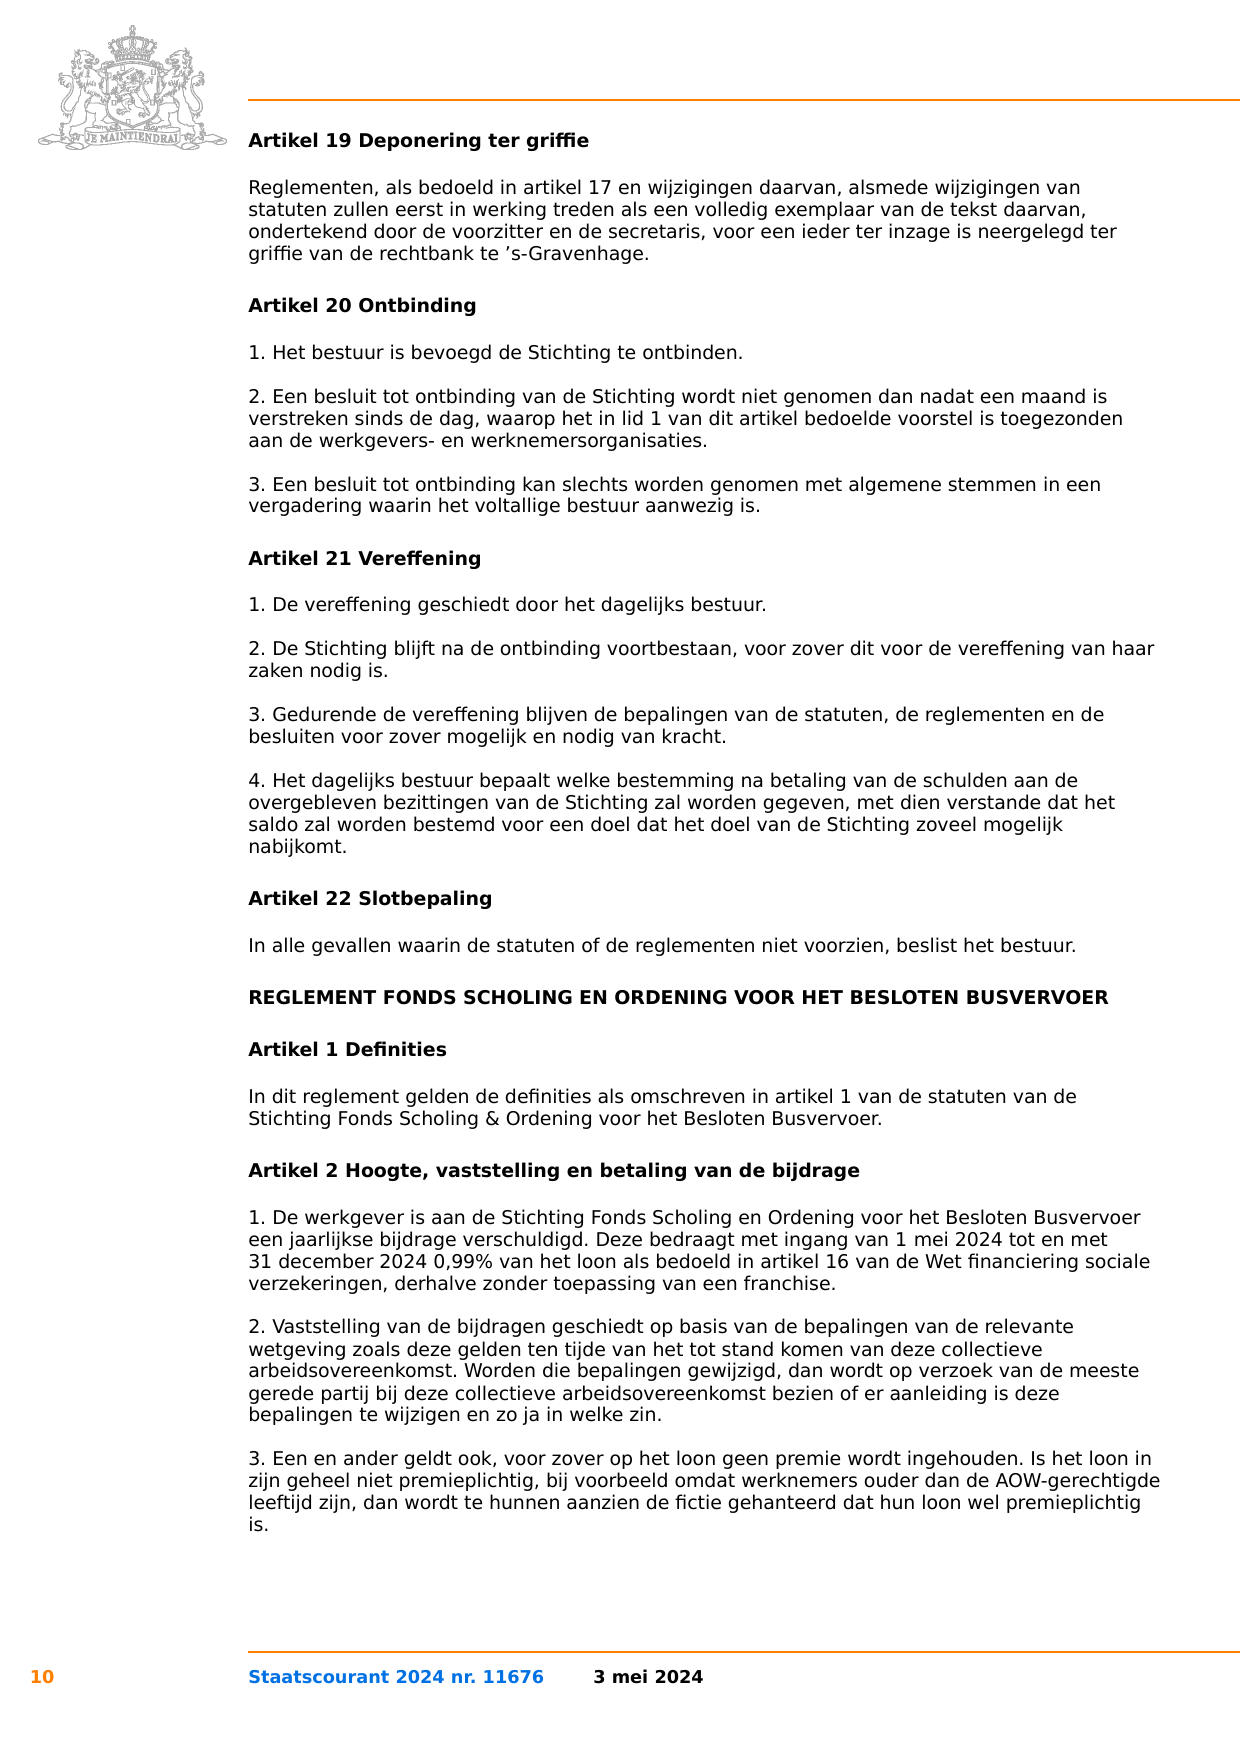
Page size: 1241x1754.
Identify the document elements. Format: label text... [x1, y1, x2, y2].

picture [38, 25, 227, 150]
text 2. Vaststelling van de bijdragen geschiedt op basis van de bepalingen van de relevante wetgeving zoals deze gelden ten tijde van het tot stand komen van deze collectieve arbeidsovereenkomst. Worden die bepalingen gewijzigd, dan wordt op verzoek van de meeste gerede partij bij deze collectieve arbeidsovereenkomst bezien of er aanleiding is deze bepalingen te wijzigen en zo ja in welke zin. [248, 1316, 1163, 1426]
text In alle gevallen waarin de statuten of de reglementen niet voorzien, beslist het bestuur. [248, 935, 1163, 957]
text 3. Gedurende de vereffening blijven de bepalingen van de statuten, de reglementen en de besluiten voor zover mogelijk en nodig van kracht. [248, 704, 1163, 748]
text 4. Het dagelijks bestuur bepaalt welke bestemming na betaling van de schulden aan de overgebleven bezittingen van de Stichting zal worden gegeven, met dien verstande dat het saldo zal worden bestemd voor een doel dat het doel van de Stichting zoveel mogelijk nabijkomt. [248, 770, 1163, 858]
subtitle Artikel 20 Ontbinding [248, 295, 1163, 317]
subtitle Artikel 2 Hoogte, vaststelling en betaling van de bijdrage [248, 1160, 1163, 1182]
subtitle Artikel 22 Slotbepaling [248, 888, 1163, 910]
text 2. De Stichting blijft na de ontbinding voortbestaan, voor zover dit voor de vereffening van haar zaken nodig is. [248, 638, 1163, 682]
text 3. Een en ander geldt ook, voor zover op het loon geen premie wordt ingehouden. Is het loon in zijn geheel niet premieplichtig, bij voorbeeld omdat werknemers ouder dan de AOW-gerechtigde leeftijd zijn, dan wordt te hunnen aanzien de fictie gehanteerd dat hun loon wel premieplichtig is. [248, 1448, 1163, 1536]
subtitle Artikel 1 Definities [248, 1039, 1163, 1061]
text 3. Een besluit tot ontbinding kan slechts worden genomen met algemene stemmen in een vergadering waarin het voltallige bestuur aanwezig is. [248, 473, 1163, 517]
subtitle Artikel 19 Deponering ter griffie [248, 130, 1163, 152]
subtitle REGLEMENT FONDS SCHOLING EN ORDENING VOOR HET BESLOTEN BUSVERVOER [248, 987, 1163, 1009]
subtitle Artikel 21 Vereffening [248, 547, 1163, 569]
text 1. De vereffening geschiedt door het dagelijks bestuur. [248, 594, 1163, 616]
text Reglementen, als bedoeld in artikel 17 en wijzigingen daarvan, alsmede wijzigingen van statuten zullen eerst in werking treden als een volledig exemplaar van de tekst daarvan, ondertekend door de voorzitter en de secretaris, voor een ieder ter inzage is neergelegd ter griffie van de rechtbank te ’s-Gravenhage. [248, 177, 1163, 265]
text In dit reglement gelden de definities als omschreven in artikel 1 van de statuten van de Stichting Fonds Scholing & Ordening voor het Besloten Busvervoer. [248, 1086, 1163, 1130]
text 1. De werkgever is aan de Stichting Fonds Scholing en Ordening voor het Besloten Busvervoer een jaarlijkse bijdrage verschuldigd. Deze bedraagt met ingang van 1 mei 2024 tot en met 31 december 2024 0,99% van het loon als bedoeld in artikel 16 van de Wet financiering sociale verzekeringen, derhalve zonder toepassing van een franchise. [248, 1207, 1163, 1294]
text 1. Het bestuur is bevoegd de Stichting te ontbinden. [248, 342, 1163, 364]
text 2. Een besluit tot ontbinding van de Stichting wordt niet genomen dan nadat een maand is verstreken sinds de dag, waarop het in lid 1 van dit artikel bedoelde voorstel is toegezonden aan de werkgevers- en werknemersorganisaties. [248, 386, 1163, 452]
